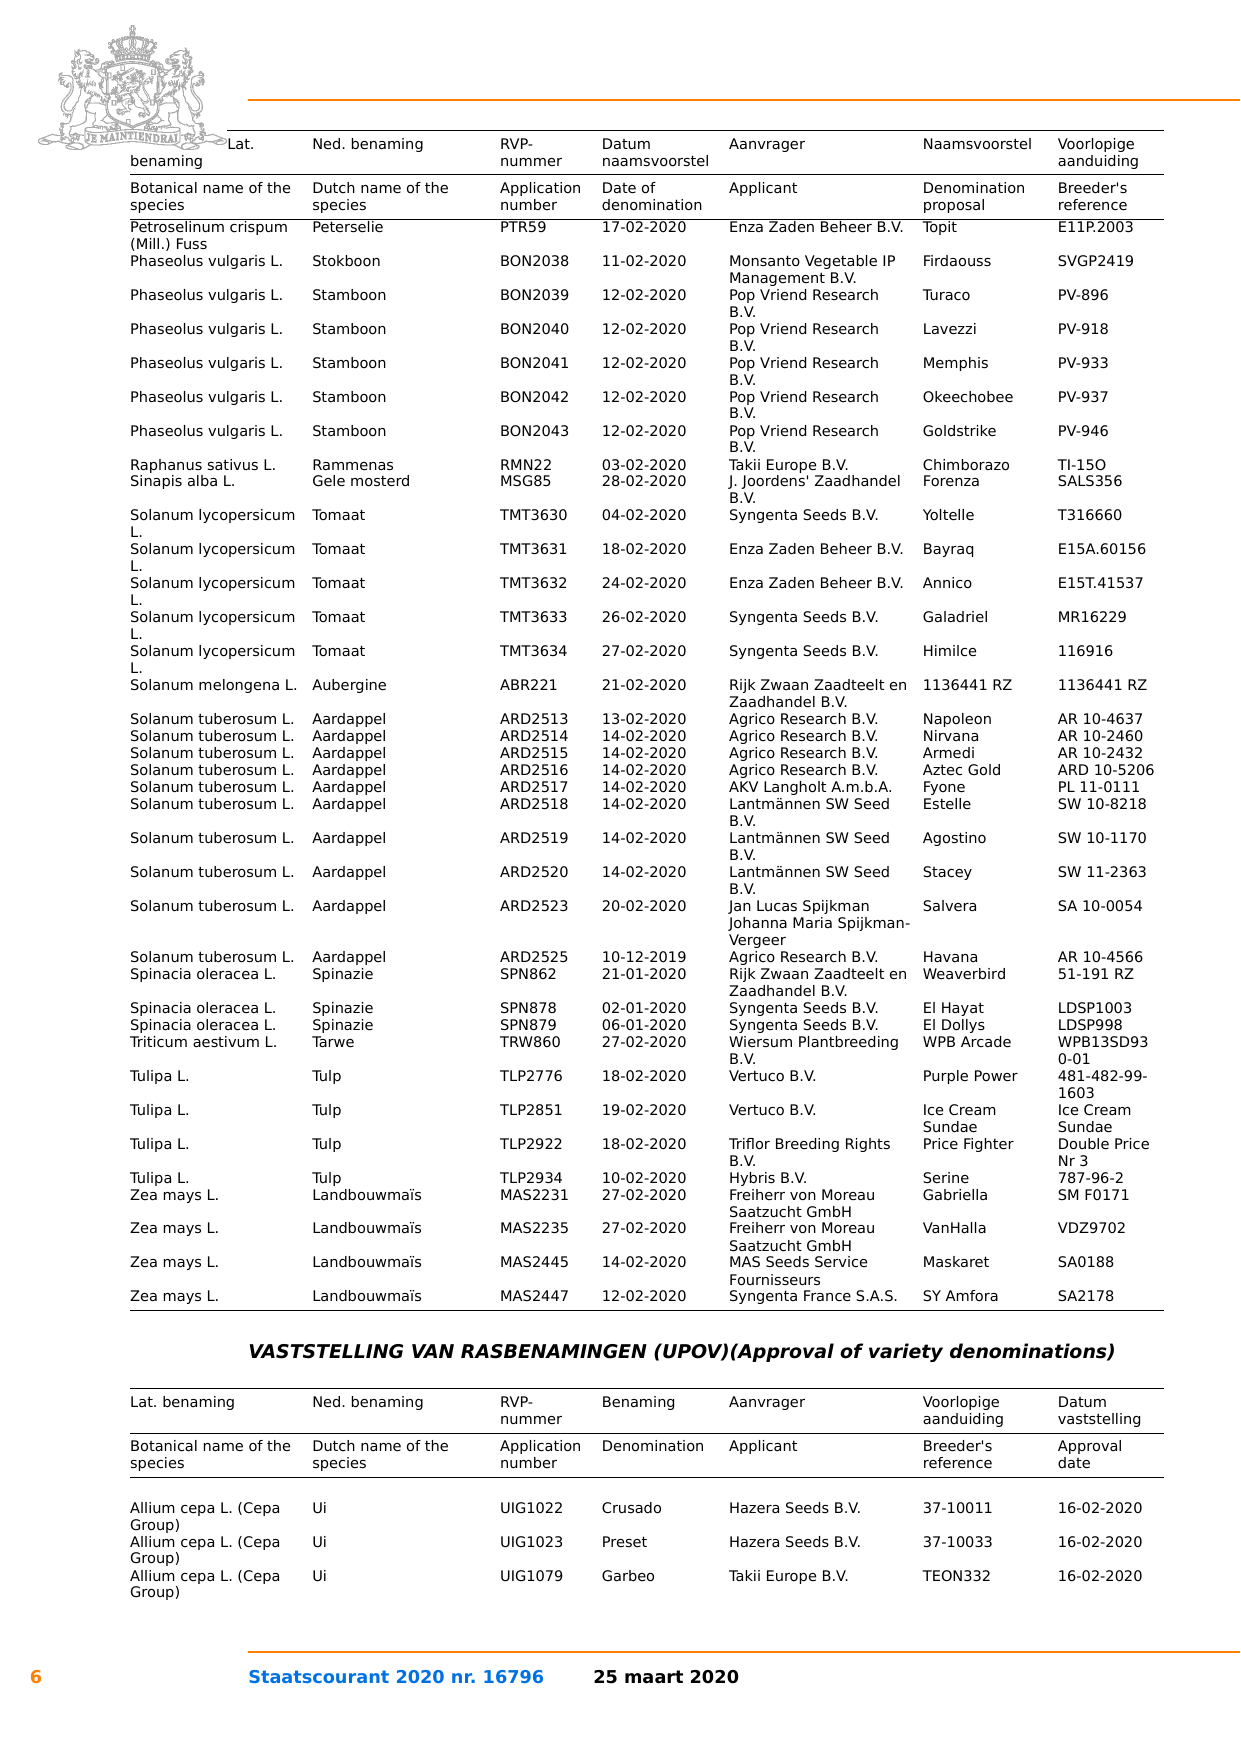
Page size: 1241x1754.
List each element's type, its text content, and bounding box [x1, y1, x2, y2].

table_cell Spinacia oleracea L. [130, 966, 306, 1000]
table_cell 14-02-2020 [596, 762, 723, 779]
table_cell Fyone [917, 779, 1052, 796]
table_cell Ui [306, 1568, 494, 1601]
table_cell 14-02-2020 [596, 728, 723, 745]
table_cell ARD2520 [494, 864, 596, 898]
table_cell PL 11-0111 [1052, 779, 1163, 796]
table_cell [917, 915, 1052, 949]
table_cell Freiherr von Moreau Saatzucht GmbH [723, 1186, 917, 1220]
table_cell Tulp [306, 1136, 494, 1169]
table_cell Enza Zaden Beheer B.V. [723, 541, 917, 575]
table_cell El Hayat [917, 1000, 1052, 1017]
table_cell Johanna Maria Spijkman-Vergeer [723, 915, 917, 949]
table_cell Vertuco B.V. [723, 1068, 917, 1102]
table_cell [130, 915, 306, 949]
table_cell Solanum tuberosum L. [130, 762, 306, 779]
table_cell 14-02-2020 [596, 745, 723, 762]
table_cell Solanum tuberosum L. [130, 949, 306, 966]
table_cell Stamboon [306, 423, 494, 456]
table_cell Solanum tuberosum L. [130, 728, 306, 745]
table_cell Aardappel [306, 728, 494, 745]
table_cell El Dollys [917, 1017, 1052, 1034]
table_cell 27-02-2020 [596, 1186, 723, 1220]
table_cell Solanum tuberosum L. [130, 796, 306, 830]
table_cell TRW860 [494, 1034, 596, 1068]
table_cell MAS2445 [494, 1254, 596, 1288]
table_cell BON2040 [494, 321, 596, 354]
table_cell 12-02-2020 [596, 423, 723, 456]
table_cell UIG1023 [494, 1534, 596, 1567]
table_cell Rijk Zwaan Zaadteelt en Zaadhandel B.V. [723, 966, 917, 1000]
table_cell 14-02-2020 [596, 830, 723, 864]
table_cell SY Amfora [917, 1288, 1052, 1310]
table_cell BON2043 [494, 423, 596, 456]
table_cell ABR221 [494, 677, 596, 711]
table_cell TMT3634 [494, 643, 596, 677]
table_cell Landbouwmaïs [306, 1288, 494, 1310]
table_header Naamsvoorstel [917, 131, 1052, 174]
table_header Benaming [596, 1389, 723, 1432]
table_cell Application number [494, 1434, 596, 1477]
table_cell Freiherr von Moreau Saatzucht GmbH [723, 1220, 917, 1254]
table_cell Ui [306, 1500, 494, 1533]
table_cell Ice Cream Sundae [917, 1102, 1052, 1136]
table_cell Zea mays L. [130, 1220, 306, 1254]
table_header Aanvrager [723, 1389, 917, 1432]
table_cell Syngenta Seeds B.V. [723, 507, 917, 541]
table_cell Armedi [917, 745, 1052, 762]
table_cell Solanum lycopersicum L. [130, 541, 306, 575]
table_cell RMN22 [494, 456, 596, 473]
table_cell UIG1022 [494, 1500, 596, 1533]
table_cell Tomaat [306, 575, 494, 609]
table_cell Agrico Research B.V. [723, 949, 917, 966]
table_cell Enza Zaden Beheer B.V. [723, 575, 917, 609]
table_cell SVGP2419 [1052, 253, 1163, 287]
table_cell Agrico Research B.V. [723, 728, 917, 745]
table_cell Phaseolus vulgaris L. [130, 423, 306, 456]
table_cell AR 10-2432 [1052, 745, 1163, 762]
table_cell Peterselie [306, 220, 494, 253]
table_cell BON2042 [494, 389, 596, 422]
table_cell [1052, 915, 1163, 949]
table_cell Syngenta Seeds B.V. [723, 1000, 917, 1017]
table_cell E15T.41537 [1052, 575, 1163, 609]
table_cell Havana [917, 949, 1052, 966]
table_cell Lavezzi [917, 321, 1052, 354]
table_cell Solanum tuberosum L. [130, 711, 306, 728]
table_header Datum naamsvoorstel [596, 131, 723, 174]
table_cell Tomaat [306, 643, 494, 677]
table_cell 20-02-2020 [596, 898, 723, 915]
table_cell Crusado [596, 1500, 723, 1533]
table_cell 03-02-2020 [596, 456, 723, 473]
table_cell Aztec Gold [917, 762, 1052, 779]
table_cell Jan Lucas Spijkman [723, 898, 917, 915]
table_cell Hazera Seeds B.V. [723, 1500, 917, 1533]
table_cell SW 10-1170 [1052, 830, 1163, 864]
table_cell Rammenas [306, 456, 494, 473]
table_cell MAS Seeds Service Fournisseurs [723, 1254, 917, 1288]
table_cell Ui [306, 1534, 494, 1567]
table_cell ARD2518 [494, 796, 596, 830]
table_cell Solanum lycopersicum L. [130, 575, 306, 609]
table_cell Spinazie [306, 1000, 494, 1017]
table_cell Tulp [306, 1068, 494, 1102]
table_cell ARD2517 [494, 779, 596, 796]
table_cell Nirvana [917, 728, 1052, 745]
table_cell Aardappel [306, 711, 494, 728]
table_cell Vertuco B.V. [723, 1102, 917, 1136]
table_header Lat. benaming [130, 1389, 306, 1432]
table_cell TLP2776 [494, 1068, 596, 1102]
table_cell Allium cepa L. (Cepa Group) [130, 1534, 306, 1567]
table_cell Salvera [917, 898, 1052, 915]
table_cell Aardappel [306, 762, 494, 779]
table_cell Tulp [306, 1170, 494, 1186]
table_cell Allium cepa L. (Cepa Group) [130, 1500, 306, 1533]
table_cell Petroselinum crispum (Mill.) Fuss [130, 220, 306, 253]
table_cell Purple Power [917, 1068, 1052, 1102]
table_cell 14-02-2020 [596, 779, 723, 796]
table_cell [130, 1478, 306, 1499]
table_cell Takii Europe B.V. [723, 1568, 917, 1601]
table_cell Galadriel [917, 609, 1052, 643]
table_cell BON2038 [494, 253, 596, 287]
table_cell 481-482-99-1603 [1052, 1068, 1163, 1102]
table_cell Triflor Breeding Rights B.V. [723, 1136, 917, 1169]
table_cell ARD2513 [494, 711, 596, 728]
table_cell AR 10-4637 [1052, 711, 1163, 728]
table_cell Solanum lycopersicum L. [130, 609, 306, 643]
table_cell Approval date [1052, 1434, 1163, 1477]
table_cell [494, 915, 596, 949]
table_cell [917, 1478, 1052, 1499]
table_cell 116916 [1052, 643, 1163, 677]
table_cell 12-02-2020 [596, 389, 723, 422]
table_cell SM F0171 [1052, 1186, 1163, 1220]
table_cell SPN879 [494, 1017, 596, 1034]
table_cell 10-02-2020 [596, 1170, 723, 1186]
table_cell Aardappel [306, 779, 494, 796]
table_cell [723, 1478, 917, 1499]
table_cell SA 10-0054 [1052, 898, 1163, 915]
table_cell 12-02-2020 [596, 321, 723, 354]
table_header Ned. benaming [306, 131, 494, 174]
table_cell 16-02-2020 [1052, 1534, 1163, 1567]
table_cell 18-02-2020 [596, 1068, 723, 1102]
table_cell Aubergine [306, 677, 494, 711]
table_cell Agrico Research B.V. [723, 762, 917, 779]
table_cell ARD2519 [494, 830, 596, 864]
table_cell TMT3630 [494, 507, 596, 541]
table_cell Raphanus sativus L. [130, 456, 306, 473]
table_cell Spinacia oleracea L. [130, 1017, 306, 1034]
table_cell MR16229 [1052, 609, 1163, 643]
table_cell Aardappel [306, 898, 494, 915]
table_cell AKV Langholt A.m.b.A. [723, 779, 917, 796]
table_cell Breeder's reference [1052, 175, 1163, 219]
table_cell SW 11-2363 [1052, 864, 1163, 898]
table_cell SPN878 [494, 1000, 596, 1017]
table_cell Zea mays L. [130, 1288, 306, 1310]
table_cell 10-12-2019 [596, 949, 723, 966]
table_cell Application number [494, 175, 596, 219]
subtitle VASTSTELLING VAN RASBENAMINGEN (UPOV)(Approval of variety denominations) [248, 1341, 1163, 1363]
table_cell Pop Vriend Research B.V. [723, 423, 917, 456]
table_cell 12-02-2020 [596, 355, 723, 388]
table_cell Okeechobee [917, 389, 1052, 422]
table_cell Landbouwmaïs [306, 1254, 494, 1288]
table_cell Lantmännen SW Seed B.V. [723, 796, 917, 830]
table_cell Napoleon [917, 711, 1052, 728]
table_cell Landbouwmaïs [306, 1186, 494, 1220]
table_cell [596, 915, 723, 949]
table_cell Applicant [723, 175, 917, 219]
table_cell 51-191 RZ [1052, 966, 1163, 1000]
table_cell ARD2515 [494, 745, 596, 762]
table_cell Solanum tuberosum L. [130, 898, 306, 915]
table_cell TI-15O [1052, 456, 1163, 473]
table_cell 1136441 RZ [1052, 677, 1163, 711]
table_cell 37-10033 [917, 1534, 1052, 1567]
table_cell SALS356 [1052, 473, 1163, 507]
table_cell Wiersum Plantbreeding B.V. [723, 1034, 917, 1068]
table_cell ARD2516 [494, 762, 596, 779]
table_cell 13-02-2020 [596, 711, 723, 728]
table_cell Aardappel [306, 745, 494, 762]
table_cell Denomination proposal [917, 175, 1052, 219]
table_cell Denomination [596, 1434, 723, 1477]
table_cell AR 10-4566 [1052, 949, 1163, 966]
table_cell Tulipa L. [130, 1136, 306, 1169]
table_cell 14-02-2020 [596, 1254, 723, 1288]
table_cell Rijk Zwaan Zaadteelt en Zaadhandel B.V. [723, 677, 917, 711]
table_cell Hazera Seeds B.V. [723, 1534, 917, 1567]
table_cell PV-937 [1052, 389, 1163, 422]
table_cell Solanum tuberosum L. [130, 779, 306, 796]
table_cell Zea mays L. [130, 1186, 306, 1220]
table_cell Phaseolus vulgaris L. [130, 253, 306, 287]
table_cell Stamboon [306, 287, 494, 321]
table_cell Tulipa L. [130, 1068, 306, 1102]
table_cell Lantmännen SW Seed B.V. [723, 830, 917, 864]
table_cell SA0188 [1052, 1254, 1163, 1288]
table_cell [596, 1478, 723, 1499]
table_cell PV-946 [1052, 423, 1163, 456]
table_cell Gabriella [917, 1186, 1052, 1220]
table_cell Breeder's reference [917, 1434, 1052, 1477]
table_cell Pop Vriend Research B.V. [723, 389, 917, 422]
table_cell Phaseolus vulgaris L. [130, 355, 306, 388]
table_cell T316660 [1052, 507, 1163, 541]
table_cell [306, 915, 494, 949]
table_cell Double Price Nr 3 [1052, 1136, 1163, 1169]
table_cell J. Joordens' Zaadhandel B.V. [723, 473, 917, 507]
table_cell [494, 1478, 596, 1499]
table_cell Spinazie [306, 1017, 494, 1034]
table_cell Goldstrike [917, 423, 1052, 456]
table_cell SW 10-8218 [1052, 796, 1163, 830]
table_cell LDSP1003 [1052, 1000, 1163, 1017]
table_cell PTR59 [494, 220, 596, 253]
table_cell Annico [917, 575, 1052, 609]
table_cell Dutch name of the species [306, 175, 494, 219]
table_cell Dutch name of the species [306, 1434, 494, 1477]
table_cell 21-02-2020 [596, 677, 723, 711]
table_cell Syngenta Seeds B.V. [723, 643, 917, 677]
table_cell [306, 1478, 494, 1499]
table_cell VanHalla [917, 1220, 1052, 1254]
table_cell Tarwe [306, 1034, 494, 1068]
table_header Ned. benaming [306, 1389, 494, 1432]
table_cell 16-02-2020 [1052, 1568, 1163, 1601]
table_cell Tulipa L. [130, 1170, 306, 1186]
table_cell PV-896 [1052, 287, 1163, 321]
table_cell ARD2514 [494, 728, 596, 745]
table_cell Aardappel [306, 796, 494, 830]
table_cell Hybris B.V. [723, 1170, 917, 1186]
table_cell MAS2447 [494, 1288, 596, 1310]
table_cell Weaverbird [917, 966, 1052, 1000]
table_header Voorlopige aanduiding [1052, 131, 1163, 174]
table_cell Agrico Research B.V. [723, 745, 917, 762]
table_cell Allium cepa L. (Cepa Group) [130, 1568, 306, 1601]
table_cell TLP2851 [494, 1102, 596, 1136]
table_cell Solanum tuberosum L. [130, 745, 306, 762]
table_cell 1136441 RZ [917, 677, 1052, 711]
table_cell SPN862 [494, 966, 596, 1000]
table_cell Aardappel [306, 949, 494, 966]
table_cell 11-02-2020 [596, 253, 723, 287]
table_cell MSG85 [494, 473, 596, 507]
table_cell Stamboon [306, 321, 494, 354]
table_cell 04-02-2020 [596, 507, 723, 541]
table_cell [1052, 1478, 1163, 1499]
table_cell 787-96-2 [1052, 1170, 1163, 1186]
table_cell Phaseolus vulgaris L. [130, 321, 306, 354]
table_cell 27-02-2020 [596, 643, 723, 677]
table_cell 28-02-2020 [596, 473, 723, 507]
table_cell E11P.2003 [1052, 220, 1163, 253]
table_cell SA2178 [1052, 1288, 1163, 1310]
table_cell Memphis [917, 355, 1052, 388]
table_cell TMT3631 [494, 541, 596, 575]
table_cell 14-02-2020 [596, 864, 723, 898]
table_cell Zea mays L. [130, 1254, 306, 1288]
table_cell 18-02-2020 [596, 1136, 723, 1169]
table_cell Serine [917, 1170, 1052, 1186]
table_cell 14-02-2020 [596, 796, 723, 830]
table_cell Botanical name of the species [130, 175, 306, 219]
table_cell Syngenta France S.A.S. [723, 1288, 917, 1310]
table_cell Turaco [917, 287, 1052, 321]
table_cell E15A.60156 [1052, 541, 1163, 575]
table_cell Aardappel [306, 864, 494, 898]
table_cell TMT3632 [494, 575, 596, 609]
table_cell Spinazie [306, 966, 494, 1000]
table_cell Stamboon [306, 389, 494, 422]
table_cell Garbeo [596, 1568, 723, 1601]
table_cell Chimborazo [917, 456, 1052, 473]
table_cell Applicant [723, 1434, 917, 1477]
table_cell Stacey [917, 864, 1052, 898]
table_cell Aardappel [306, 830, 494, 864]
table_cell 12-02-2020 [596, 1288, 723, 1310]
table_cell Phaseolus vulgaris L. [130, 389, 306, 422]
table_cell Date of denomination [596, 175, 723, 219]
table_cell 19-02-2020 [596, 1102, 723, 1136]
picture [38, 25, 227, 150]
table_cell MAS2231 [494, 1186, 596, 1220]
table_cell Agrico Research B.V. [723, 711, 917, 728]
table_header Datum vaststelling [1052, 1389, 1163, 1432]
table_cell VDZ9702 [1052, 1220, 1163, 1254]
table_cell Forenza [917, 473, 1052, 507]
table_cell Bayraq [917, 541, 1052, 575]
table_cell Tulp [306, 1102, 494, 1136]
table_cell 12-02-2020 [596, 287, 723, 321]
table_cell Takii Europe B.V. [723, 456, 917, 473]
table_cell 26-02-2020 [596, 609, 723, 643]
table_cell Pop Vriend Research B.V. [723, 321, 917, 354]
table_cell WPB Arcade [917, 1034, 1052, 1068]
table_cell Maskaret [917, 1254, 1052, 1288]
table_cell Solanum tuberosum L. [130, 864, 306, 898]
table_cell Preset [596, 1534, 723, 1567]
table_cell Landbouwmaïs [306, 1220, 494, 1254]
table_cell 27-02-2020 [596, 1034, 723, 1068]
table_header RVP-nummer [494, 131, 596, 174]
table_cell LDSP998 [1052, 1017, 1163, 1034]
table_cell Sinapis alba L. [130, 473, 306, 507]
table_cell Gele mosterd [306, 473, 494, 507]
table_cell WPB13SD930-01 [1052, 1034, 1163, 1068]
table_cell TEON332 [917, 1568, 1052, 1601]
table_cell PV-918 [1052, 321, 1163, 354]
table_cell Tomaat [306, 507, 494, 541]
table_cell TLP2934 [494, 1170, 596, 1186]
table_cell ARD 10-5206 [1052, 762, 1163, 779]
table_cell BON2039 [494, 287, 596, 321]
table_header RVP-nummer [494, 1389, 596, 1432]
table_cell Phaseolus vulgaris L. [130, 287, 306, 321]
table_cell Estelle [917, 796, 1052, 830]
table_cell Syngenta Seeds B.V. [723, 609, 917, 643]
table_cell ARD2525 [494, 949, 596, 966]
table_header Lat. benaming [130, 131, 306, 174]
table_cell Price Fighter [917, 1136, 1052, 1169]
table_cell Stamboon [306, 355, 494, 388]
table_cell Spinacia oleracea L. [130, 1000, 306, 1017]
table_cell BON2041 [494, 355, 596, 388]
table_cell TLP2922 [494, 1136, 596, 1169]
table_cell Pop Vriend Research B.V. [723, 287, 917, 321]
table_cell Syngenta Seeds B.V. [723, 1017, 917, 1034]
table_cell Stokboon [306, 253, 494, 287]
table_cell Solanum tuberosum L. [130, 830, 306, 864]
table_cell Triticum aestivum L. [130, 1034, 306, 1068]
table_header Voorlopige aanduiding [917, 1389, 1052, 1432]
table_cell 06-01-2020 [596, 1017, 723, 1034]
table_cell ARD2523 [494, 898, 596, 915]
table_cell Tomaat [306, 541, 494, 575]
table_cell Pop Vriend Research B.V. [723, 355, 917, 388]
table_cell Topit [917, 220, 1052, 253]
table_cell 37-10011 [917, 1500, 1052, 1533]
table_cell 16-02-2020 [1052, 1500, 1163, 1533]
table_cell 02-01-2020 [596, 1000, 723, 1017]
table_cell Tomaat [306, 609, 494, 643]
table_cell 24-02-2020 [596, 575, 723, 609]
table_cell 18-02-2020 [596, 541, 723, 575]
table_cell Himilce [917, 643, 1052, 677]
table_cell MAS2235 [494, 1220, 596, 1254]
table_cell TMT3633 [494, 609, 596, 643]
table_cell Monsanto Vegetable IP Management B.V. [723, 253, 917, 287]
table_cell Solanum lycopersicum L. [130, 507, 306, 541]
table_cell AR 10-2460 [1052, 728, 1163, 745]
table_cell Firdaouss [917, 253, 1052, 287]
table_cell Botanical name of the species [130, 1434, 306, 1477]
table_cell 27-02-2020 [596, 1220, 723, 1254]
table_cell Enza Zaden Beheer B.V. [723, 220, 917, 253]
table_header Aanvrager [723, 131, 917, 174]
table_cell Lantmännen SW Seed B.V. [723, 864, 917, 898]
table_cell UIG1079 [494, 1568, 596, 1601]
table_cell PV-933 [1052, 355, 1163, 388]
table_cell Tulipa L. [130, 1102, 306, 1136]
table_cell Solanum melongena L. [130, 677, 306, 711]
table_cell Agostino [917, 830, 1052, 864]
table_cell Yoltelle [917, 507, 1052, 541]
table_cell 17-02-2020 [596, 220, 723, 253]
table_cell 21-01-2020 [596, 966, 723, 1000]
table_cell Solanum lycopersicum L. [130, 643, 306, 677]
table_cell Ice Cream Sundae [1052, 1102, 1163, 1136]
